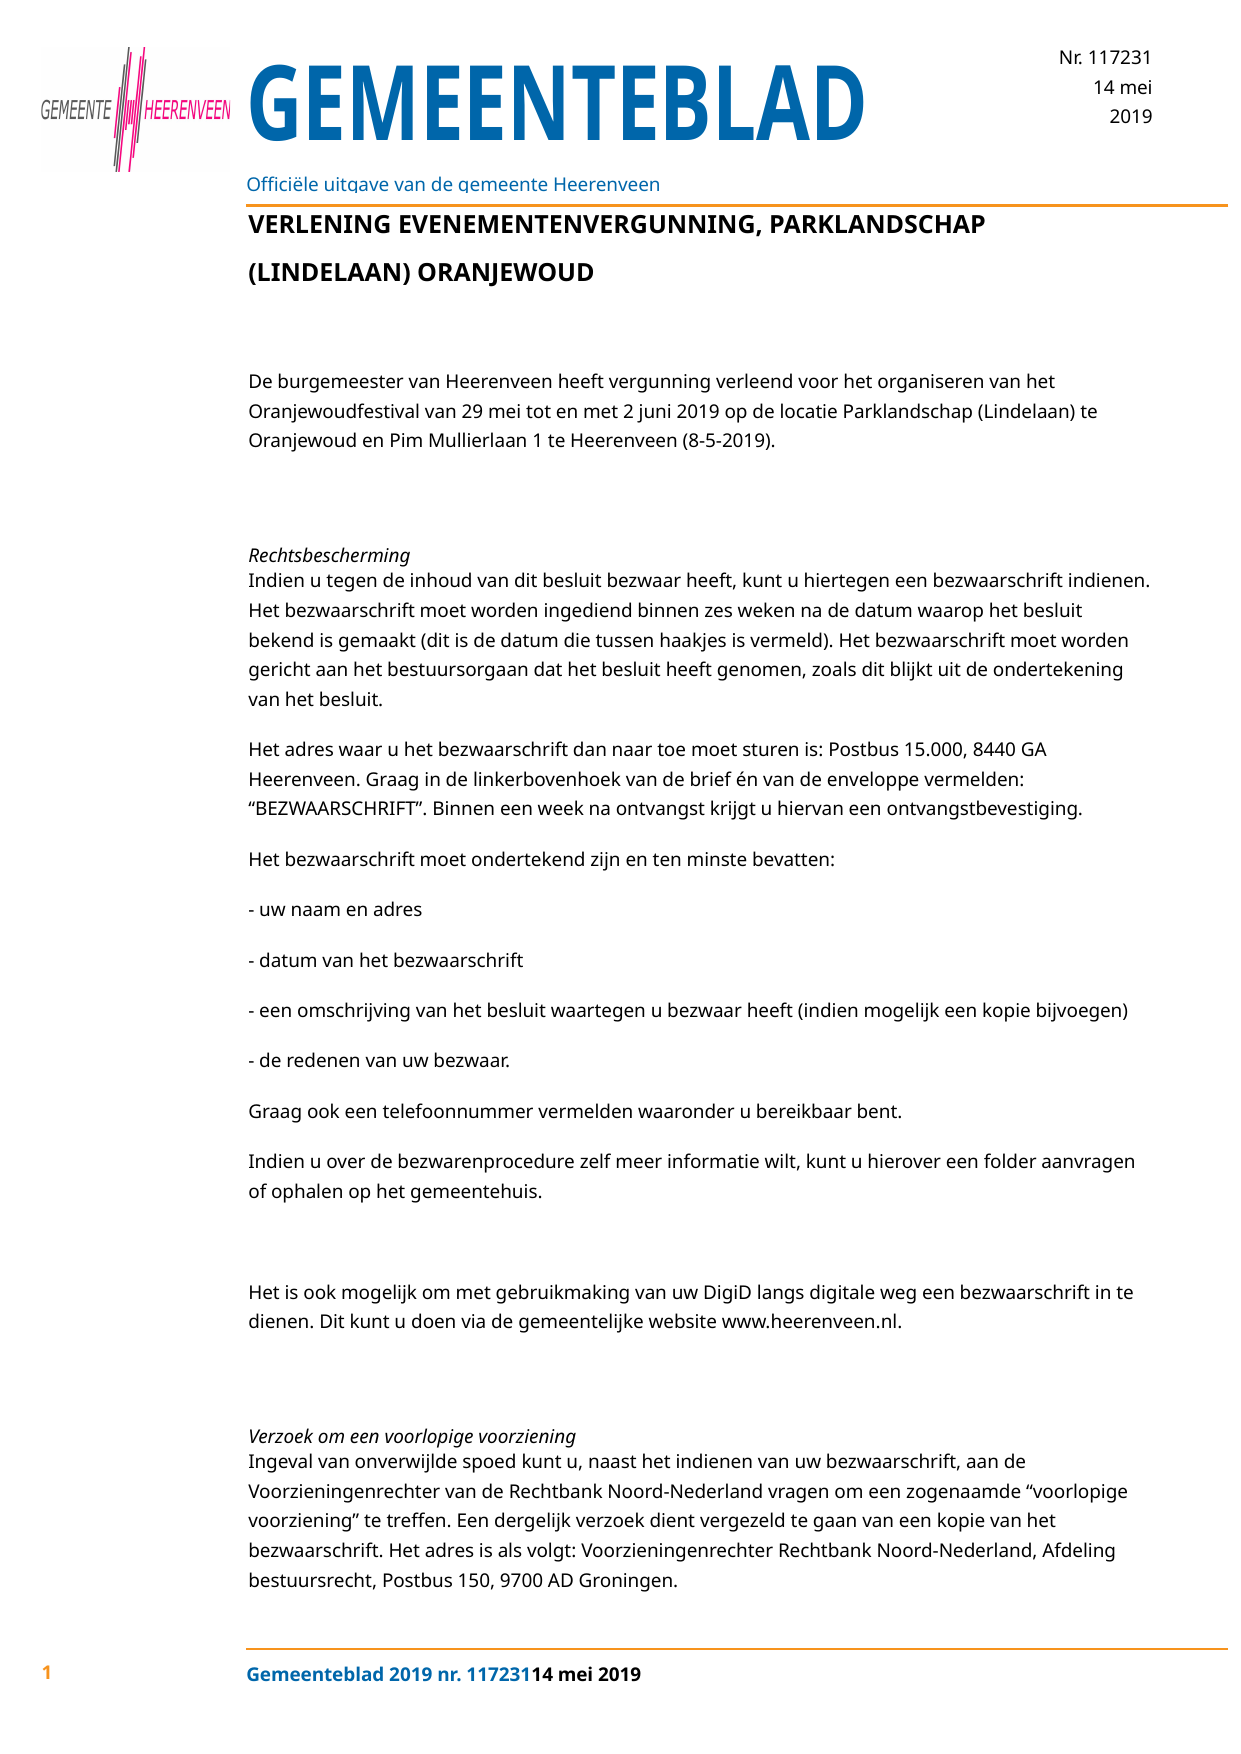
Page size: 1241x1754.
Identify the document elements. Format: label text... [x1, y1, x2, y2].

text Het is ook mogelijk om met gebruikmaking van uw DigiD langs digitale weg een bezwaarschrift in te dienen. Dit kunt u doen via de gemeentelijke website www.heerenveen.nl. [248, 1279, 1152, 1334]
text - de redenen van uw bezwaar. [248, 1048, 1152, 1073]
text Graag ook een telefoonnummer vermelden waaronder u bereikbaar bent. [248, 1098, 1152, 1124]
text VERLENING EVENEMENTENVERGUNNING, PARKLANDSCHAP (LINDELAAN) ORANJEWOUD [248, 207, 1152, 288]
text Verzoek om een voorlopige voorziening [248, 1423, 1152, 1448]
picture [41, 47, 231, 172]
text - uw naam en adres [248, 896, 1152, 922]
text - datum van het bezwaarschrift [248, 947, 1152, 972]
text Het bezwaarschrift moet ondertekend zijn en ten minste bevatten: [248, 846, 1152, 872]
text Indien u tegen de inhoud van dit besluit bezwaar heeft, kunt u hiertegen een bezwaarschrift indienen. Het bezwaarschrift moet worden ingediend binnen zes weken na de datum waarop het besluit bekend is gemaakt (dit is de datum die tussen haakjes is vermeld). Het bezwaarschrift moet worden gericht aan het bestuursorgaan dat het besluit heeft genomen, zoals dit blijkt uit de ondertekening van het besluit. [248, 568, 1152, 712]
text De burgemeester van Heerenveen heeft vergunning verleend voor het organiseren van het Oranjewoudfestival van 29 mei tot en met 2 juni 2019 op de locatie Parklandschap (Lindelaan) te Oranjewoud en Pim Mullierlaan 1 te Heerenveen (8-5-2019). [248, 368, 1152, 453]
text - een omschrijving van het besluit waartegen u bezwaar heeft (indien mogelijk een kopie bijvoegen) [248, 997, 1152, 1023]
text Het adres waar u het bezwaarschrift dan naar toe moet sturen is: Postbus 15.000, 8440 GA Heerenveen. Graag in de linkerbovenhoek van de brief én van de enveloppe vermelden: “BEZWAARSCHRIFT”. Binnen een week na ontvangst krijgt u hiervan een ontvangstbevestiging. [248, 736, 1152, 821]
text Indien u over de bezwarenprocedure zelf meer informatie wilt, kunt u hierover een folder aanvragen of ophalen op het gemeentehuis. [248, 1148, 1152, 1204]
text Ingeval van onverwijlde spoed kunt u, naast het indienen van uw bezwaarschrift, aan de Voorzieningenrechter van de Rechtbank Noord-Nederland vragen om een zogenaamde “voorlopige voorziening” te treffen. Een dergelijk verzoek dient vergezeld te gaan van een kopie van het bezwaarschrift. Het adres is als volgt: Voorzieningenrechter Rechtbank Noord-Nederland, Afdeling bestuursrecht, Postbus 150, 9700 AD Groningen. [248, 1448, 1152, 1593]
text Rechtsbescherming [248, 542, 1152, 568]
